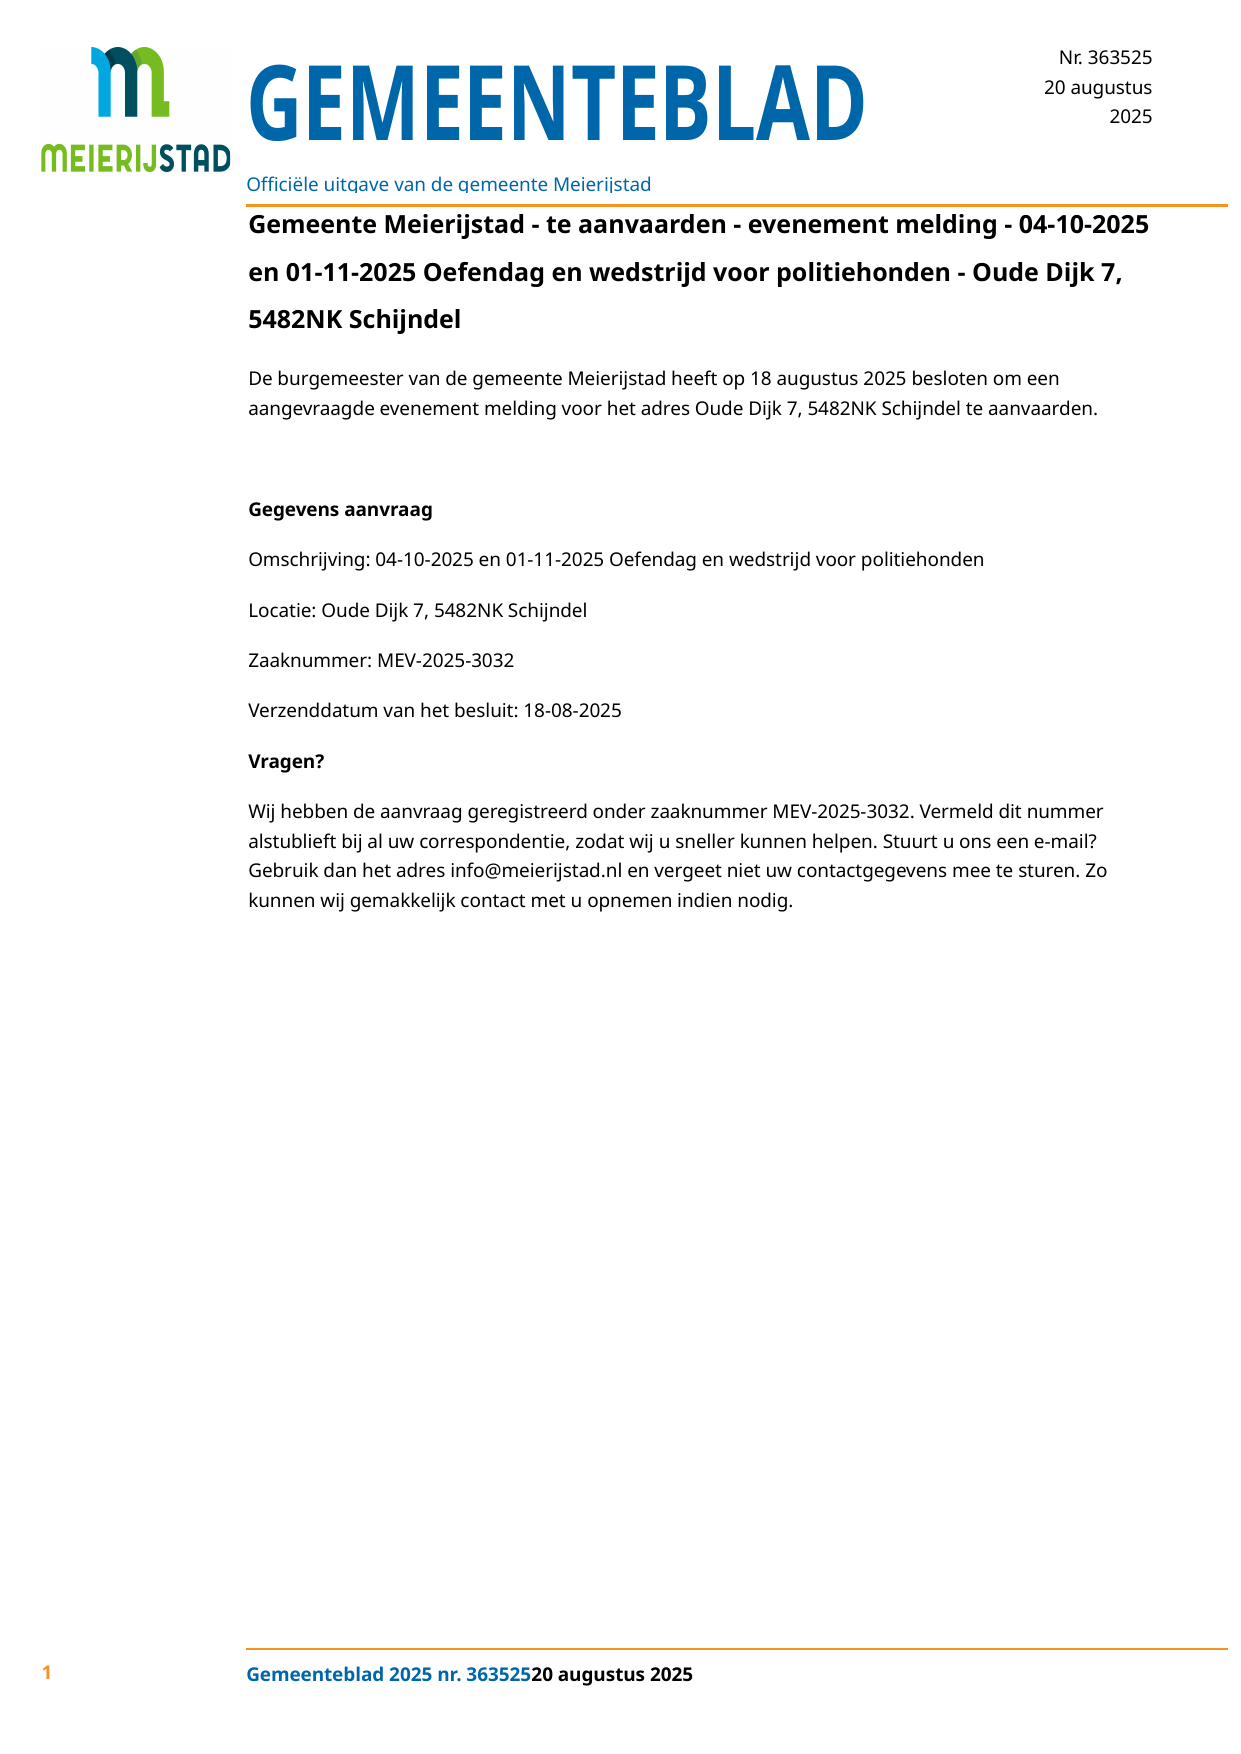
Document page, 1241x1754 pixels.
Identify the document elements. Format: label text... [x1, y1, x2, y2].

text Vragen? [248, 748, 1152, 774]
picture [41, 47, 231, 172]
text De burgemeester van de gemeente Meierijstad heeft op 18 augustus 2025 besloten om een aangevraagde evenement melding voor het adres Oude Dijk 7, 5482NK Schijndel te aanvaarden. [248, 366, 1152, 421]
text Verzenddatum van het besluit: 18-08-2025 [248, 698, 1152, 723]
text Wij hebben de aanvraag geregistreerd onder zaaknummer MEV-2025-3032. Vermeld dit nummer alstublieft bij al uw correspondentie, zodat wij u sneller kunnen helpen. Stuurt u ons een e-mail? Gebruik dan het adres info@meierijstad.nl en vergeet niet uw contactgegevens mee te sturen. Zo kunnen wij gemakkelijk contact met u opnemen indien nodig. [248, 798, 1152, 913]
text Gegevens aanvraag [248, 496, 1152, 522]
text Locatie: Oude Dijk 7, 5482NK Schijndel [248, 597, 1152, 622]
text Zaaknummer: MEV-2025-3032 [248, 647, 1152, 673]
text Omschrijving: 04-10-2025 en 01-11-2025 Oefendag en wedstrijd voor politiehonden [248, 546, 1152, 572]
text Gemeente Meierijstad - te aanvaarden - evenement melding - 04-10-2025 en 01-11-2025 Oefendag en wedstrijd voor politiehonden - Oude Dijk 7, 5482NK Schijndel [248, 207, 1152, 336]
